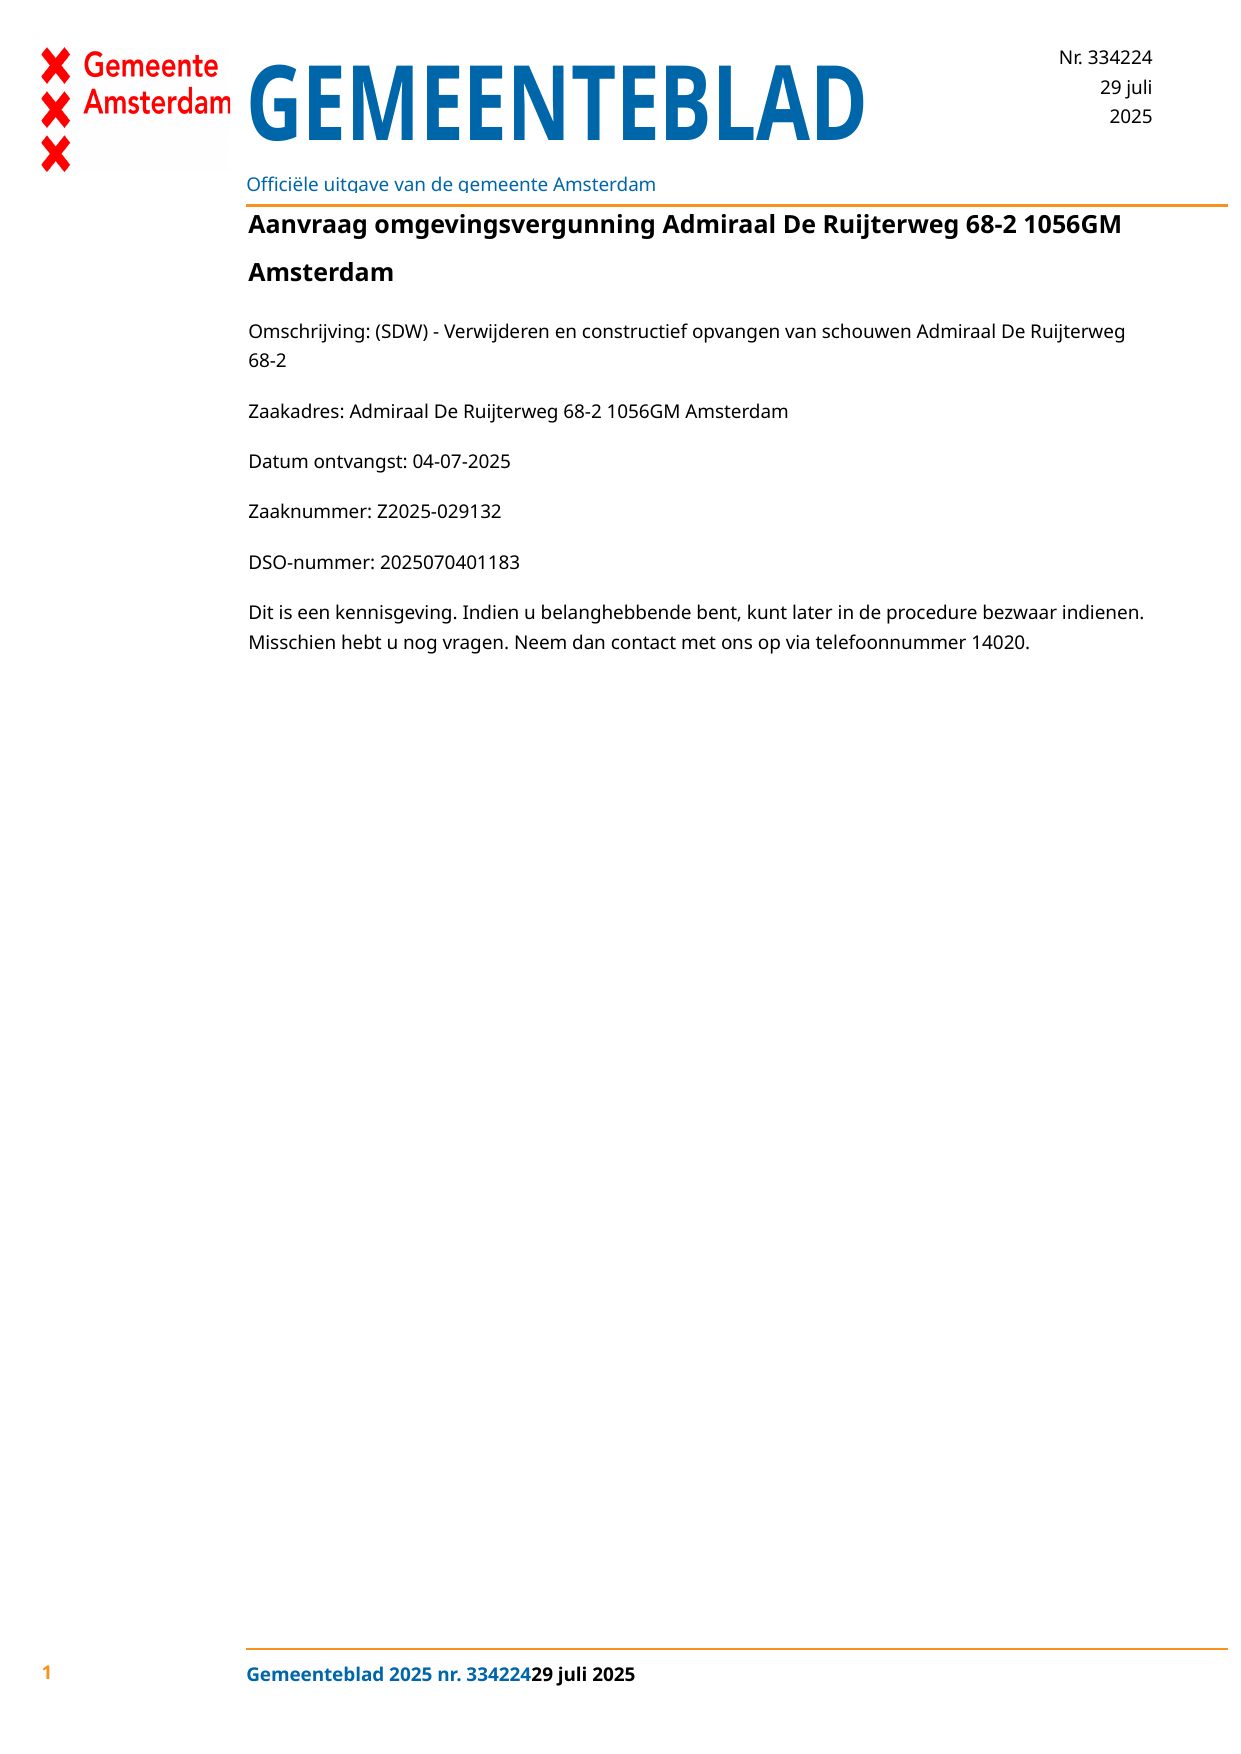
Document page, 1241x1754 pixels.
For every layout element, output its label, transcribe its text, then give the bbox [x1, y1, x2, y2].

text Zaakadres: Admiraal De Ruijterweg 68-2 1056GM Amsterdam [248, 398, 1152, 424]
text Omschrijving: (SDW) - Verwijderen en constructief opvangen van schouwen Admiraal De Ruijterweg 68-2 [248, 318, 1152, 373]
text Dit is een kennisgeving. Indien u belanghebbende bent, kunt later in de procedure bezwaar indienen. Misschien hebt u nog vragen. Neem dan contact met ons op via telefoonnummer 14020. [248, 599, 1152, 655]
text Datum ontvangst: 04-07-2025 [248, 448, 1152, 474]
text DSO-nummer: 2025070401183 [248, 549, 1152, 575]
text Zaaknummer: Z2025-029132 [248, 499, 1152, 524]
text Aanvraag omgevingsvergunning Admiraal De Ruijterweg 68-2 1056GM Amsterdam [248, 207, 1152, 288]
picture [41, 47, 231, 172]
